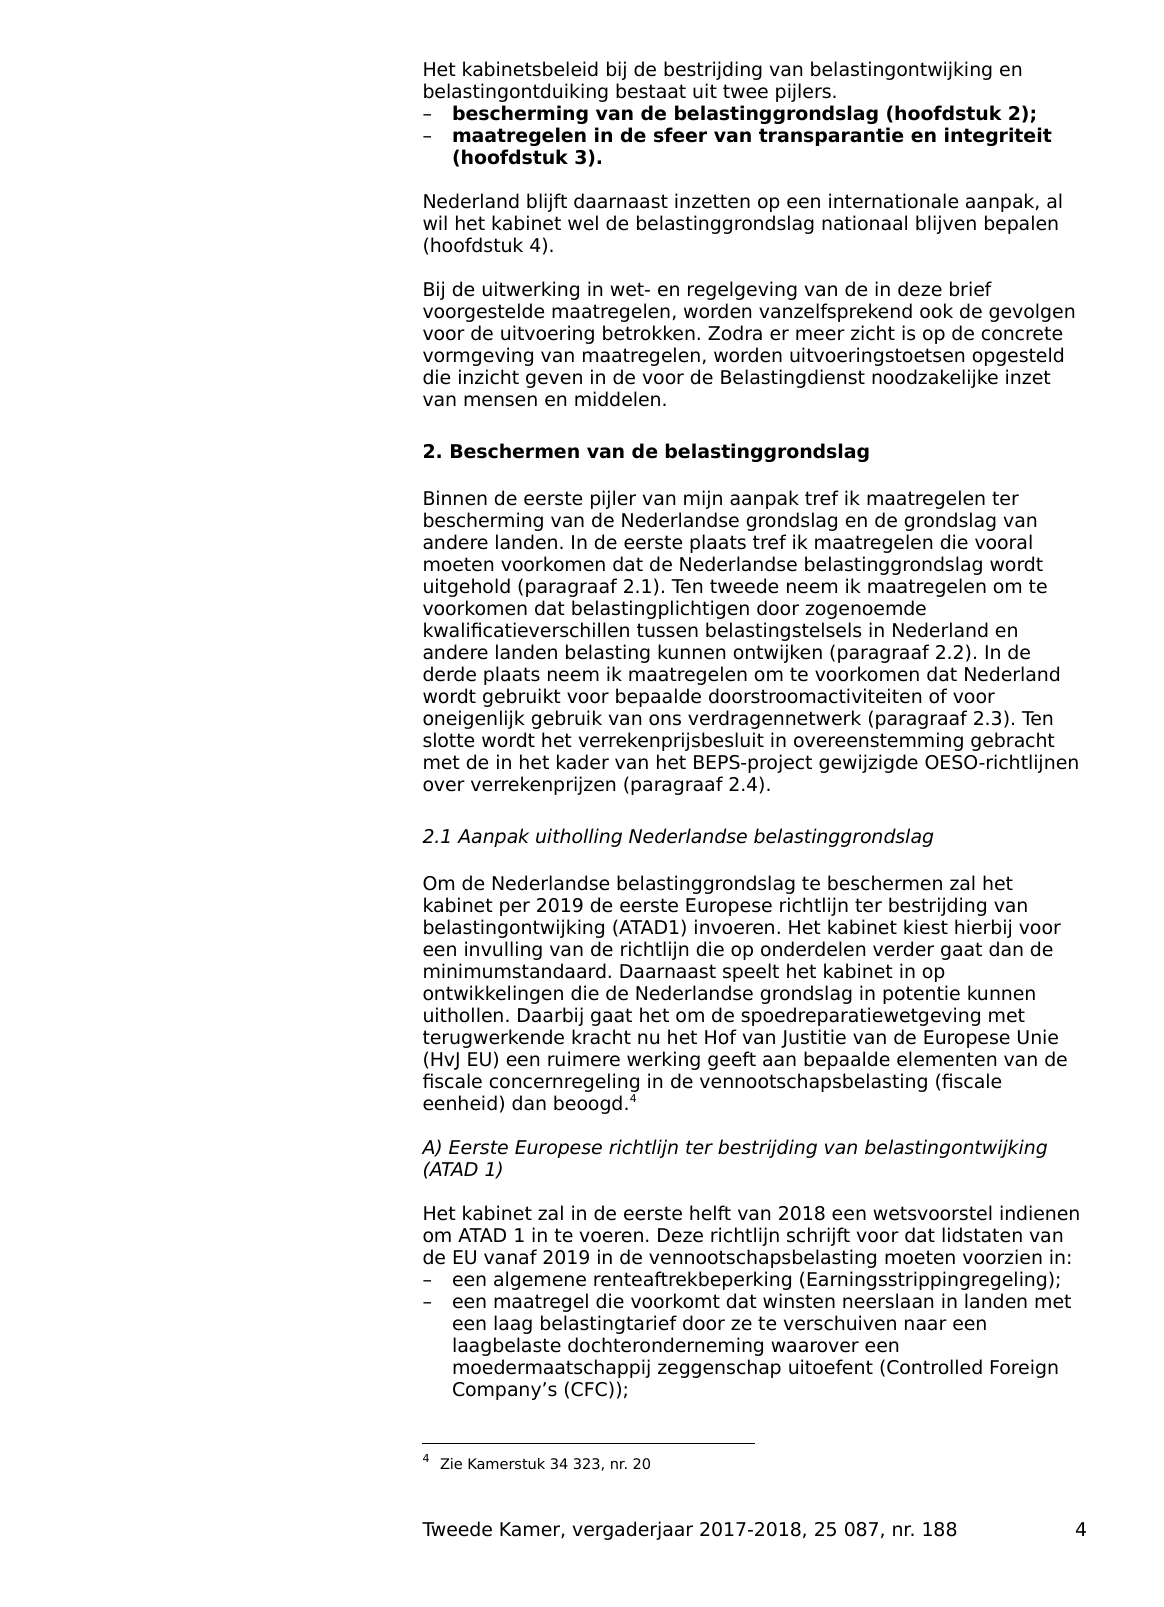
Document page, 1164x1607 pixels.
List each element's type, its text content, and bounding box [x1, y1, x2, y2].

text – bescherming van de belastinggrondslag (hoofdstuk 2); [422, 103, 1087, 125]
text Bij de uitwerking in wet- en regelgeving van de in deze brief voorgestelde maatregelen, worden vanzelfsprekend ook de gevolgen voor de uitvoering betrokken. Zodra er meer zicht is op de concrete vormgeving van maatregelen, worden uitvoeringstoetsen opgesteld die inzicht geven in de voor de Belastingdienst noodzakelijke inzet van mensen en middelen. [422, 279, 1087, 411]
text Nederland blijft daarnaast inzetten op een internationale aanpak, al wil het kabinet wel de belastinggrondslag nationaal blijven bepalen (hoofdstuk 4). [422, 191, 1087, 257]
text – een maatregel die voorkomt dat winsten neerslaan in landen met een laag belastingtarief door ze te verschuiven naar een laagbelaste dochteronderneming waarover een moedermaatschappij zeggenschap uitoefent (Controlled Foreign Company’s (CFC)); [422, 1291, 1087, 1401]
text Het kabinet zal in de eerste helft van 2018 een wetsvoorstel indienen om ATAD 1 in te voeren. Deze richtlijn schrijft voor dat lidstaten van de EU vanaf 2019 in de vennootschapsbelasting moeten voorzien in: [422, 1203, 1087, 1269]
text – een algemene renteaftrekbeperking (Earningsstrippingregeling); [422, 1269, 1087, 1291]
text Zie Kamerstuk 34 323, nr. 20 [422, 1452, 1087, 1474]
text Binnen de eerste pijler van mijn aanpak tref ik maatregelen ter bescherming van de Nederlandse grondslag en de grondslag van andere landen. In de eerste plaats tref ik maatregelen die vooral moeten voorkomen dat de Nederlandse belastinggrondslag wordt uitgehold (paragraaf 2.1). Ten tweede neem ik maatregelen om te voorkomen dat belastingplichtigen door zogenoemde kwalificatieverschillen tussen belastingstelsels in Nederland en andere landen belasting kunnen ontwijken (paragraaf 2.2). In de derde plaats neem ik maatregelen om te voorkomen dat Nederland wordt gebruikt voor bepaalde doorstroomactiviteiten of voor oneigenlijk gebruik van ons verdragennetwerk (paragraaf 2.3). Ten slotte wordt het verrekenprijsbesluit in overeenstemming gebracht met de in het kader van het BEPS-project gewijzigde OESO-richtlijnen over verrekenprijzen (paragraaf 2.4). [422, 488, 1087, 796]
subtitle 2. Beschermen van de belastinggrondslag [422, 441, 1087, 463]
text Om de Nederlandse belastinggrondslag te beschermen zal het kabinet per 2019 de eerste Europese richtlijn ter bestrijding van belastingontwijking (ATAD1) invoeren. Het kabinet kiest hierbij voor een invulling van de richtlijn die op onderdelen verder gaat dan de minimumstandaard. Daarnaast speelt het kabinet in op ontwikkelingen die de Nederlandse grondslag in potentie kunnen uithollen. Daarbij gaat het om de spoedreparatiewetgeving met terugwerkende kracht nu het Hof van Justitie van de Europese Unie (HvJ EU) een ruimere werking geeft aan bepaalde elementen van de fiscale concernregeling in de vennootschapsbelasting (fiscale eenheid) dan beoogd. [422, 873, 1087, 1114]
subtitle A) Eerste Europese richtlijn ter bestrijding van belastingontwijking (ATAD 1) [422, 1137, 1087, 1181]
text – maatregelen in de sfeer van transparantie en integriteit (hoofdstuk 3). [422, 125, 1087, 169]
subtitle 2.1 Aanpak uitholling Nederlandse belastinggrondslag [422, 826, 1087, 848]
text Het kabinetsbeleid bij de bestrijding van belastingontwijking en belastingontduiking bestaat uit twee pijlers. [422, 59, 1087, 103]
